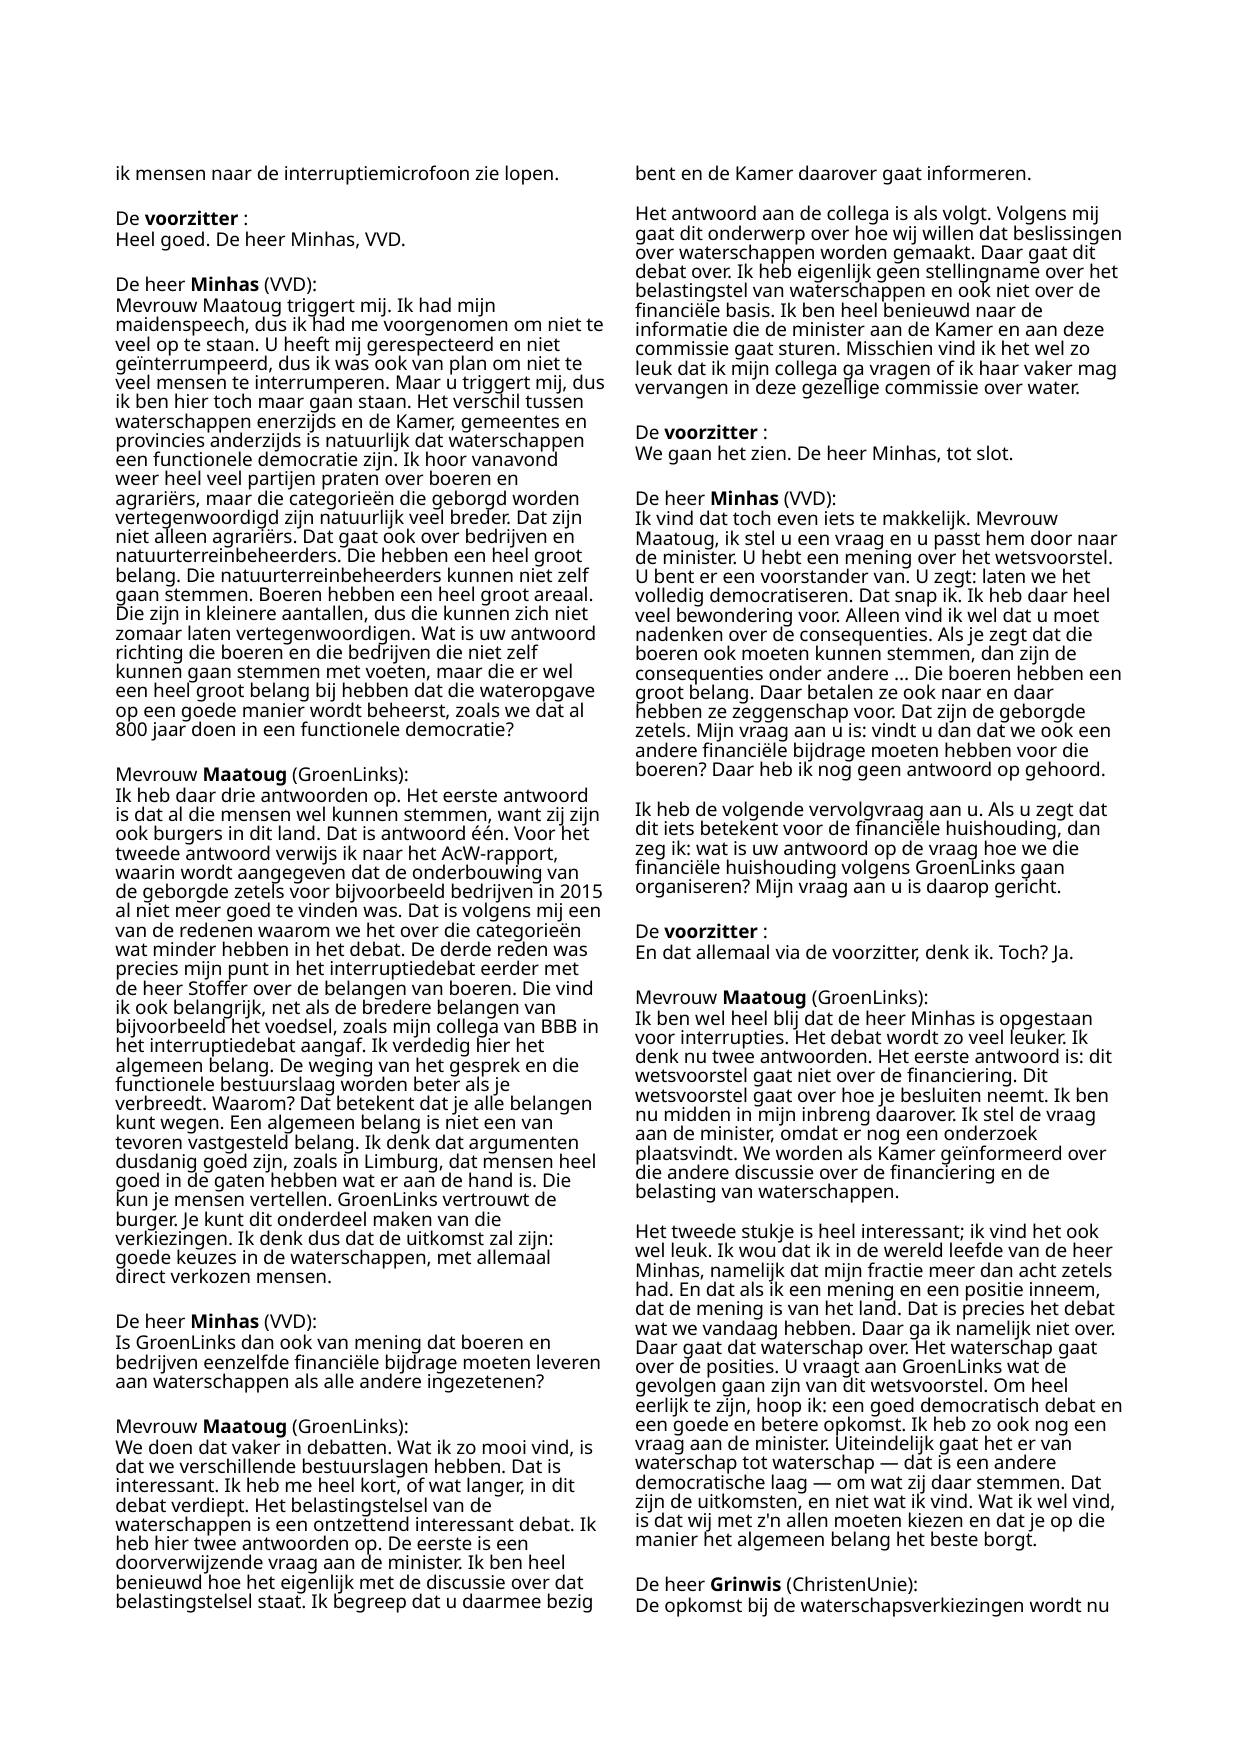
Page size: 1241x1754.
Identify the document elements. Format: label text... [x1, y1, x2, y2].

text We gaan het zien. De heer Minhas, tot slot. [635, 444, 1125, 464]
text Het antwoord aan de collega is als volgt. Volgens mij gaat dit onderwerp over hoe wij willen dat beslissingen over waterschappen worden gemaakt. Daar gaat dit debat over. Ik heb eigenlijk geen stellingname over het belastingstel van waterschappen en ook niet over de financiële basis. Ik ben heel benieuwd naar de informatie die de minister aan de Kamer en aan deze commissie gaat sturen. Misschien vind ik het wel zo leuk dat ik mijn collega ga vragen of ik haar vaker mag vervangen in deze gezellige commissie over water. [635, 205, 1125, 398]
text Mevrouw Maatoug triggert mij. Ik had mijn maidenspeech, dus ik had me voorgenomen om niet te veel op te staan. U heeft mij gerespecteerd en niet geïnterrumpeerd, dus ik was ook van plan om niet te veel mensen te interrumperen. Maar u triggert mij, dus ik ben hier toch maar gaan staan. Het verschil tussen waterschappen enerzijds en de Kamer, gemeentes en provincies anderzijds is natuurlijk dat waterschappen een functionele democratie zijn. Ik hoor vanavond weer heel veel partijen praten over boeren en agrariërs, maar die categorieën die geborgd worden vertegenwoordigd zijn natuurlijk veel breder. Dat zijn niet alleen agrariërs. Dat gaat ook over bedrijven en natuurterreinbeheerders. Die hebben een heel groot belang. Die natuurterreinbeheerders kunnen niet zelf gaan stemmen. Boeren hebben een heel groot areaal. Die zijn in kleinere aantallen, dus die kunnen zich niet zomaar laten vertegenwoordigen. Wat is uw antwoord richting die boeren en die bedrijven die niet zelf kunnen gaan stemmen met voeten, maar die er wel een heel groot belang bij hebben dat die wateropgave op een goede manier wordt beheerst, zoals we dat al 800 jaar doen in een functionele democratie? [115, 297, 605, 740]
text De heer Minhas (VVD): [115, 1309, 605, 1334]
text De heer Grinwis (ChristenUnie): [635, 1572, 1125, 1597]
text ik mensen naar de interruptiemicrofoon zie lopen. [115, 165, 605, 184]
text bent en de Kamer daarover gaat informeren. [635, 165, 1125, 184]
text Mevrouw Maatoug (GroenLinks): [115, 761, 605, 787]
text De voorzitter : [635, 419, 1125, 444]
text De heer Minhas (VVD): [115, 271, 605, 297]
text De opkomst bij de waterschapsverkiezingen wordt nu [635, 1597, 1125, 1617]
text We doen dat vaker in debatten. Wat ik zo mooi vind, is dat we verschillende bestuurslagen hebben. Dat is interessant. Ik heb me heel kort, of wat langer, in dit debat verdiept. Het belastingstelsel van de waterschappen is een ontzettend interessant debat. Ik heb hier twee antwoorden op. De eerste is een doorverwijzende vraag aan de minister. Ik ben heel benieuwd hoe het eigenlijk met de discussie over dat belastingstelsel staat. Ik begreep dat u daarmee bezig [115, 1439, 605, 1612]
text Mevrouw Maatoug (GroenLinks): [115, 1413, 605, 1439]
text Ik vind dat toch even iets te makkelijk. Mevrouw Maatoug, ik stel u een vraag en u passt hem door naar de minister. U hebt een mening over het wetsvoorstel. U bent er een voorstander van. U zegt: laten we het volledig democratiseren. Dat snap ik. Ik heb daar heel veel bewondering voor. Alleen vind ik wel dat u moet nadenken over de consequenties. Als je zegt dat die boeren ook moeten kunnen stemmen, dan zijn de consequenties onder andere ... Die boeren hebben een groot belang. Daar betalen ze ook naar en daar hebben ze zeggenschap voor. Dat zijn de geborgde zetels. Mijn vraag aan u is: vindt u dan dat we ook een andere financiële bijdrage moeten hebben voor die boeren? Daar heb ik nog geen antwoord op gehoord. [635, 510, 1125, 780]
text Is GroenLinks dan ook van mening dat boeren en bedrijven eenzelfde financiële bijdrage moeten leveren aan waterschappen als alle andere ingezetenen? [115, 1334, 605, 1392]
text Ik heb daar drie antwoorden op. Het eerste antwoord is dat al die mensen wel kunnen stemmen, want zij zijn ook burgers in dit land. Dat is antwoord één. Voor het tweede antwoord verwijs ik naar het AcW-rapport, waarin wordt aangegeven dat de onderbouwing van de geborgde zetels voor bijvoorbeeld bedrijven in 2015 al niet meer goed te vinden was. Dat is volgens mij een van de redenen waarom we het over die categorieën wat minder hebben in het debat. De derde reden was precies mijn punt in het interruptiedebat eerder met de heer Stoffer over de belangen van boeren. Die vind ik ook belangrijk, net als de bredere belangen van bijvoorbeeld het voedsel, zoals mijn collega van BBB in het interruptiedebat aangaf. Ik verdedig hier het algemeen belang. De weging van het gesprek en die functionele bestuurslaag worden beter als je verbreedt. Waarom? Dat betekent dat je alle belangen kunt wegen. Een algemeen belang is niet een van tevoren vastgesteld belang. Ik denk dat argumenten dusdanig goed zijn, zoals in Limburg, dat mensen heel goed in de gaten hebben wat er aan de hand is. Die kun je mensen vertellen. GroenLinks vertrouwt de burger. Je kunt dit onderdeel maken van die verkiezingen. Ik denk dus dat de uitkomst zal zijn: goede keuzes in de waterschappen, met allemaal direct verkozen mensen. [115, 787, 605, 1288]
text De heer Minhas (VVD): [635, 485, 1125, 510]
text Ik heb de volgende vervolgvraag aan u. Als u zegt dat dit iets betekent voor de financiële huishouding, dan zeg ik: wat is uw antwoord op de vraag hoe we die financiële huishouding volgens GroenLinks gaan organiseren? Mijn vraag aan u is daarop gericht. [635, 801, 1125, 897]
text En dat allemaal via de voorzitter, denk ik. Toch? Ja. [635, 944, 1125, 963]
text Heel goed. De heer Minhas, VVD. [115, 231, 605, 250]
text Het tweede stukje is heel interessant; ik vind het ook wel leuk. Ik wou dat ik in de wereld leefde van de heer Minhas, namelijk dat mijn fractie meer dan acht zetels had. En dat als ik een mening en een positie inneem, dat de mening is van het land. Dat is precies het debat wat we vandaag hebben. Daar ga ik namelijk niet over. Daar gaat dat waterschap over. Het waterschap gaat over de posities. U vraagt aan GroenLinks wat de gevolgen gaan zijn van dit wetsvoorstel. Om heel eerlijk te zijn, hoop ik: een goed democratisch debat en een goede en betere opkomst. Ik heb zo ook nog een vraag aan de minister. Uiteindelijk gaat het er van waterschap tot waterschap — dat is een andere democratische laag — om wat zij daar stemmen. Dat zijn de uitkomsten, en niet wat ik vind. Wat ik wel vind, is dat wij met z'n allen moeten kiezen en dat je op die manier het algemeen belang het beste borgt. [635, 1223, 1125, 1551]
text Mevrouw Maatoug (GroenLinks): [635, 984, 1125, 1010]
text De voorzitter : [635, 918, 1125, 944]
text Ik ben wel heel blij dat de heer Minhas is opgestaan voor interrupties. Het debat wordt zo veel leuker. Ik denk nu twee antwoorden. Het eerste antwoord is: dit wetsvoorstel gaat niet over de financiering. Dit wetsvoorstel gaat over hoe je besluiten neemt. Ik ben nu midden in mijn inbreng daarover. Ik stel de vraag aan de minister, omdat er nog een onderzoek plaatsvindt. We worden als Kamer geïnformeerd over die andere discussie over de financiering en de belasting van waterschappen. [635, 1010, 1125, 1202]
text De voorzitter : [115, 205, 605, 231]
